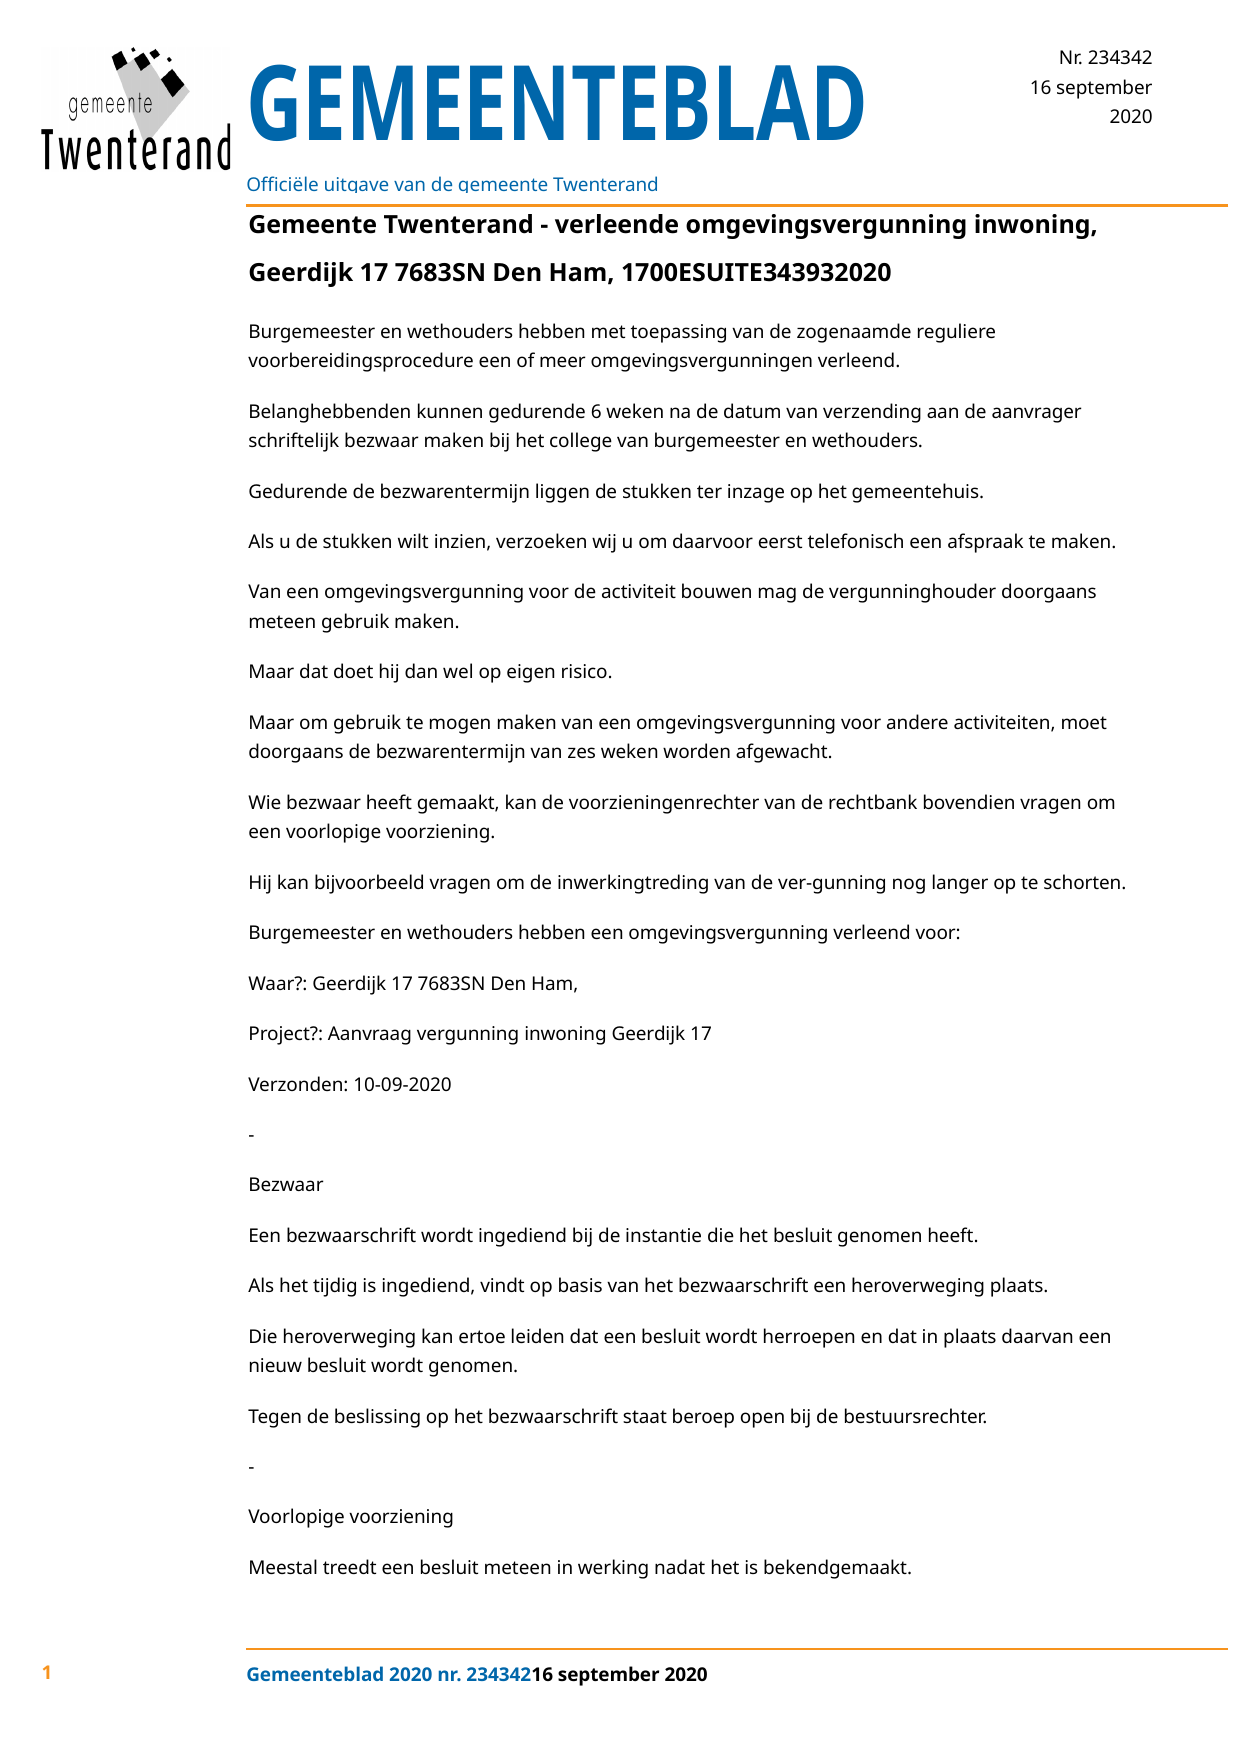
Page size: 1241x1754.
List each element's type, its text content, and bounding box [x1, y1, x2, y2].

text Project?: Aanvraag vergunning inwoning Geerdijk 17 [248, 1020, 1152, 1046]
text Burgemeester en wethouders hebben een omgevingsvergunning verleend voor: [248, 919, 1152, 945]
text - [248, 1453, 1152, 1479]
text Meestal treedt een besluit meteen in werking nadat het is bekendgemaakt. [248, 1554, 1152, 1580]
text Voorlopige voorziening [248, 1504, 1152, 1529]
text Burgemeester en wethouders hebben met toepassing van de zogenaamde reguliere voorbereidingsprocedure een of meer omgevingsvergunningen verleend. [248, 318, 1152, 373]
text Die heroverweging kan ertoe leiden dat een besluit wordt herroepen en dat in plaats daarvan een nieuw besluit wordt genomen. [248, 1323, 1152, 1378]
text Waar?: Geerdijk 17 7683SN Den Ham, [248, 970, 1152, 996]
text Van een omgevingsvergunning voor de activiteit bouwen mag de vergunninghouder doorgaans meteen gebruik maken. [248, 579, 1152, 634]
text Bezwaar [248, 1172, 1152, 1197]
text Hij kan bijvoorbeeld vragen om de inwerkingtreding van de ver-gunning nog langer op te schorten. [248, 869, 1152, 895]
text - [248, 1121, 1152, 1147]
text Als het tijdig is ingediend, vindt op basis van het bezwaarschrift een heroverweging plaats. [248, 1272, 1152, 1298]
text Tegen de beslissing op het bezwaarschrift staat beroep open bij de bestuursrechter. [248, 1403, 1152, 1429]
text Maar om gebruik te mogen maken van een omgevingsvergunning voor andere activiteiten, moet doorgaans de bezwarentermijn van zes weken worden afgewacht. [248, 709, 1152, 764]
text Wie bezwaar heeft gemaakt, kan de voorzieningenrechter van de rechtbank bovendien vragen om een voorlopige voorziening. [248, 789, 1152, 844]
text Belanghebbenden kunnen gedurende 6 weken na de datum van verzending aan de aanvrager schriftelijk bezwaar maken bij het college van burgemeester en wethouders. [248, 398, 1152, 453]
text Maar dat doet hij dan wel op eigen risico. [248, 659, 1152, 684]
text Gedurende de bezwarentermijn liggen de stukken ter inzage op het gemeentehuis. [248, 478, 1152, 504]
picture [41, 47, 231, 172]
text Verzonden: 10-09-2020 [248, 1071, 1152, 1097]
text Gemeente Twenterand - verleende omgevingsvergunning inwoning, Geerdijk 17 7683SN Den Ham, 1700ESUITE343932020 [248, 207, 1152, 288]
text Als u de stukken wilt inzien, verzoeken wij u om daarvoor eerst telefonisch een afspraak te maken. [248, 528, 1152, 554]
text Een bezwaarschrift wordt ingediend bij de instantie die het besluit genomen heeft. [248, 1222, 1152, 1248]
